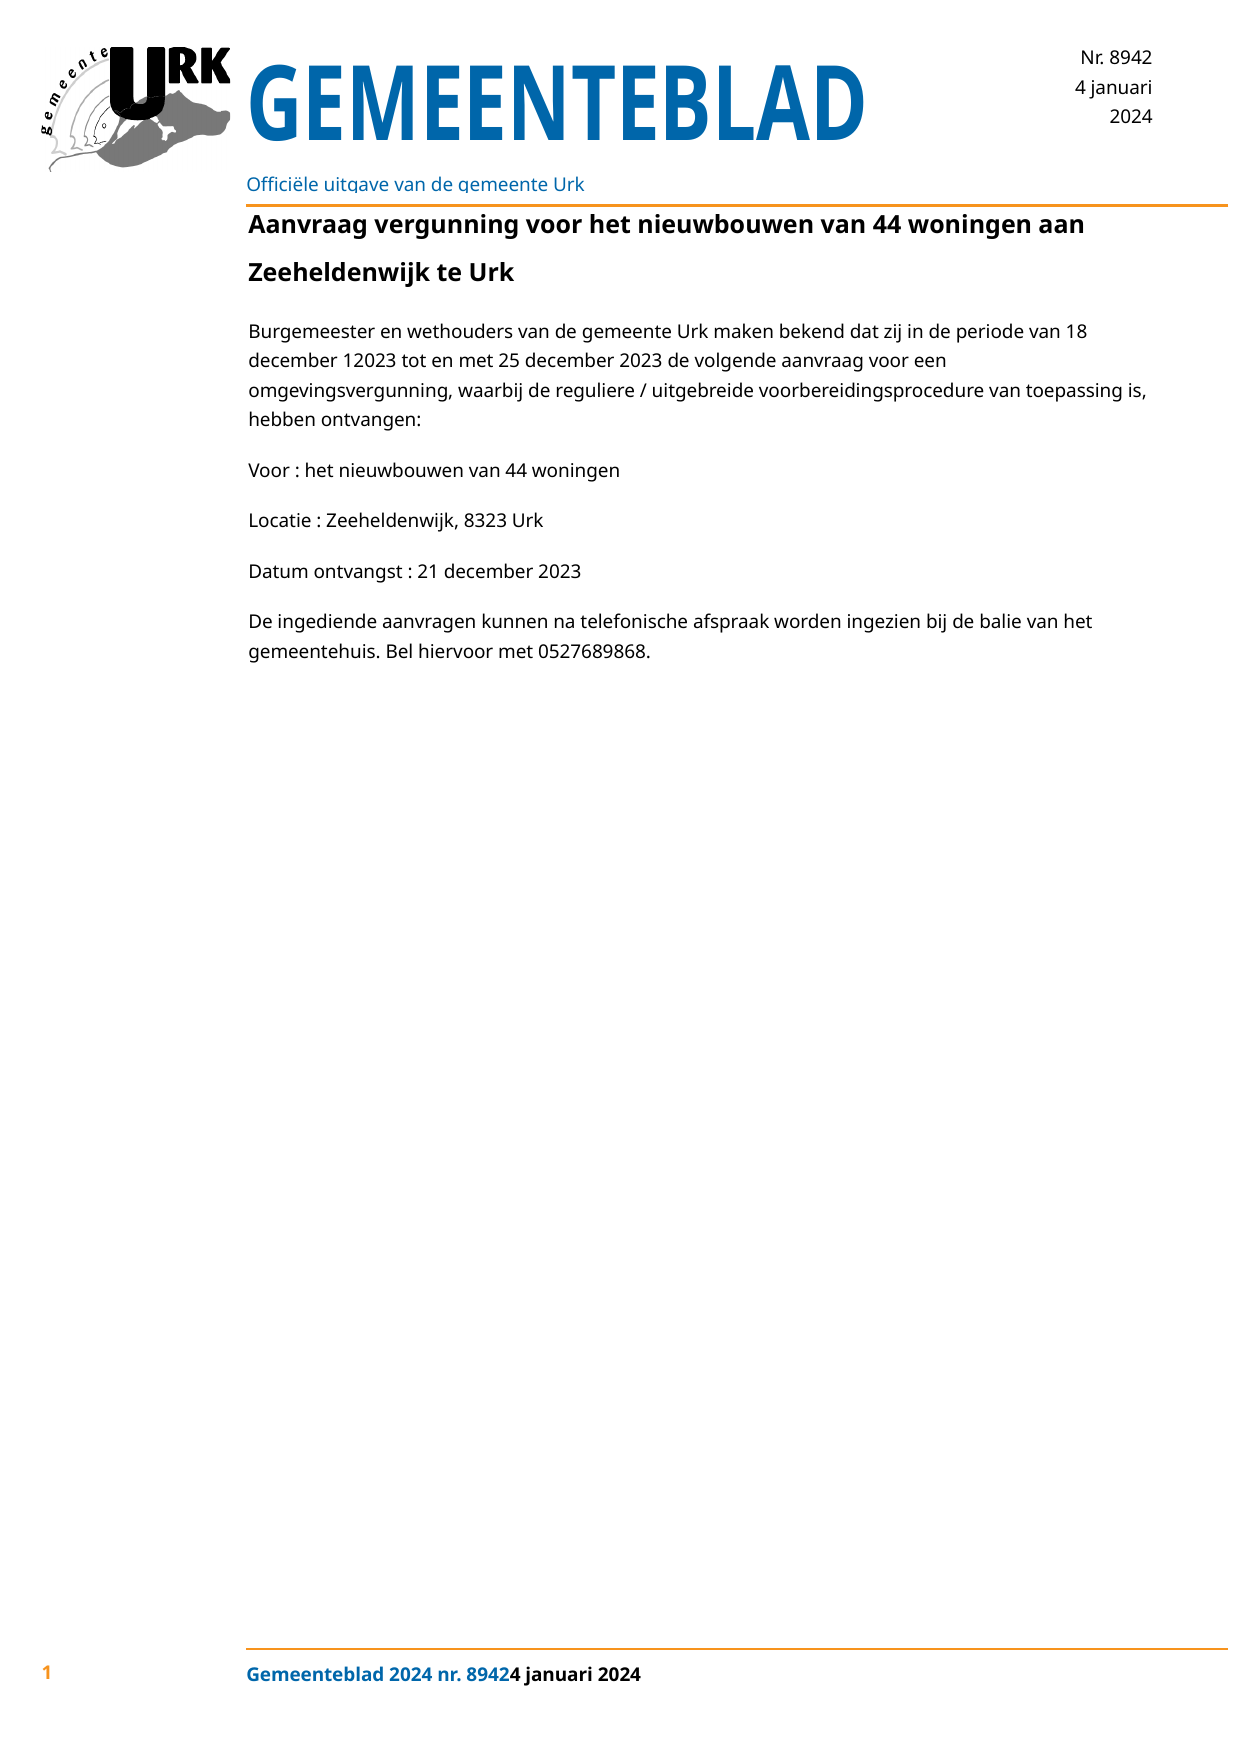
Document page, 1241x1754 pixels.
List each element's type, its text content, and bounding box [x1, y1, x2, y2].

text De ingediende aanvragen kunnen na telefonische afspraak worden ingezien bij de balie van het gemeentehuis. Bel hiervoor met 0527689868. [248, 608, 1152, 664]
text Locatie : Zeeheldenwijk, 8323 Urk [248, 507, 1152, 533]
text Aanvraag vergunning voor het nieuwbouwen van 44 woningen aan Zeeheldenwijk te Urk [248, 207, 1152, 288]
text Burgemeester en wethouders van de gemeente Urk maken bekend dat zij in de periode van 18 december 12023 tot en met 25 december 2023 de volgende aanvraag voor een omgevingsvergunning, waarbij de reguliere / uitgebreide voorbereidingsprocedure van toepassing is, hebben ontvangen: [248, 318, 1152, 432]
text Datum ontvangst : 21 december 2023 [248, 558, 1152, 584]
picture [41, 47, 231, 172]
text Voor : het nieuwbouwen van 44 woningen [248, 457, 1152, 483]
